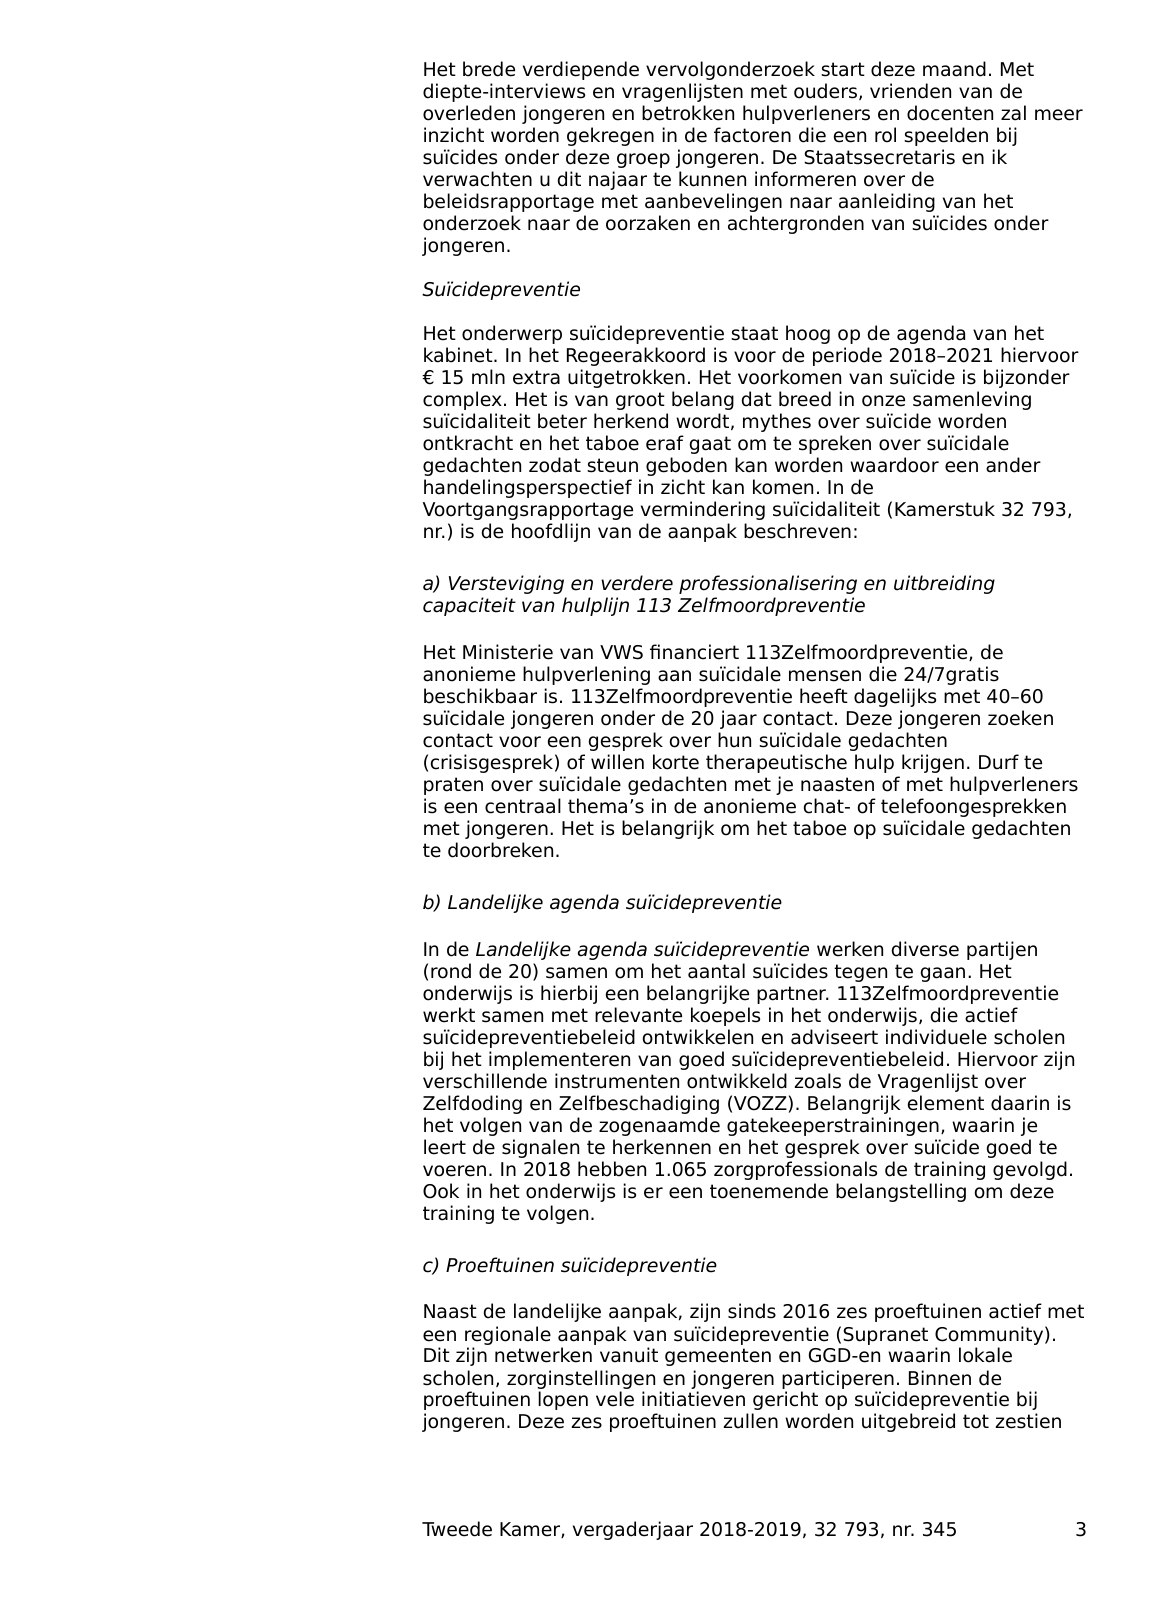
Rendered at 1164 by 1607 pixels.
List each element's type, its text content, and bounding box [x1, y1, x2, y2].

subtitle Suïcidepreventie [422, 279, 1087, 301]
text In de Landelijke agenda suïcidepreventie werken diverse partijen (rond de 20) samen om het aantal suïcides tegen te gaan. Het onderwijs is hierbij een belangrijke partner. 113Zelfmoordpreventie werkt samen met relevante koepels in het onderwijs, die actief suïcidepreventiebeleid ontwikkelen en adviseert individuele scholen bij het implementeren van goed suïcidepreventiebeleid. Hiervoor zijn verschillende instrumenten ontwikkeld zoals de Vragenlijst over Zelfdoding en Zelfbeschadiging (VOZZ). Belangrijk element daarin is het volgen van de zogenaamde gatekeeperstrainingen, waarin je leert de signalen te herkennen en het gesprek over suïcide goed te voeren. In 2018 hebben 1.065 zorgprofessionals de training gevolgd. Ook in het onderwijs is er een toenemende belangstelling om deze training te volgen. [422, 939, 1087, 1224]
text Het brede verdiepende vervolgonderzoek start deze maand. Met diepte-interviews en vragenlijsten met ouders, vrienden van de overleden jongeren en betrokken hulpverleners en docenten zal meer inzicht worden gekregen in de factoren die een rol speelden bij suïcides onder deze groep jongeren. De Staatssecretaris en ik verwachten u dit najaar te kunnen informeren over de beleidsrapportage met aanbevelingen naar aanleiding van het onderzoek naar de oorzaken en achtergronden van suïcides onder jongeren. [422, 59, 1087, 257]
subtitle c) Proeftuinen suïcidepreventie [422, 1254, 1087, 1276]
text Het Ministerie van VWS financiert 113Zelfmoordpreventie, de anonieme hulpverlening aan suïcidale mensen die 24/7gratis beschikbaar is. 113Zelfmoordpreventie heeft dagelijks met 40–60 suïcidale jongeren onder de 20 jaar contact. Deze jongeren zoeken contact voor een gesprek over hun suïcidale gedachten (crisisgesprek) of willen korte therapeutische hulp krijgen. Durf te praten over suïcidale gedachten met je naasten of met hulpverleners is een centraal thema’s in de anonieme chat- of telefoongesprekken met jongeren. Het is belangrijk om het taboe op suïcidale gedachten te doorbreken. [422, 642, 1087, 862]
text Het onderwerp suïcidepreventie staat hoog op de agenda van het kabinet. In het Regeerakkoord is voor de periode 2018–2021 hiervoor € 15 mln extra uitgetrokken. Het voorkomen van suïcide is bijzonder complex. Het is van groot belang dat breed in onze samenleving suïcidaliteit beter herkend wordt, mythes over suïcide worden ontkracht en het taboe eraf gaat om te spreken over suïcidale gedachten zodat steun geboden kan worden waardoor een ander handelingsperspectief in zicht kan komen. In de Voortgangsrapportage vermindering suïcidaliteit (Kamerstuk 32 793, nr.) is de hoofdlijn van de aanpak beschreven: [422, 323, 1087, 543]
subtitle b) Landelijke agenda suïcidepreventie [422, 892, 1087, 914]
text Naast de landelijke aanpak, zijn sinds 2016 zes proeftuinen actief met een regionale aanpak van suïcidepreventie (Supranet Community). Dit zijn netwerken vanuit gemeenten en GGD-en waarin lokale scholen, zorginstellingen en jongeren participeren. Binnen de proeftuinen lopen vele initiatieven gericht op suïcidepreventie bij jongeren. Deze zes proeftuinen zullen worden uitgebreid tot zestien [422, 1301, 1087, 1433]
subtitle a) Versteviging en verdere professionalisering en uitbreiding capaciteit van hulplijn 113 Zelfmoordpreventie [422, 573, 1087, 617]
